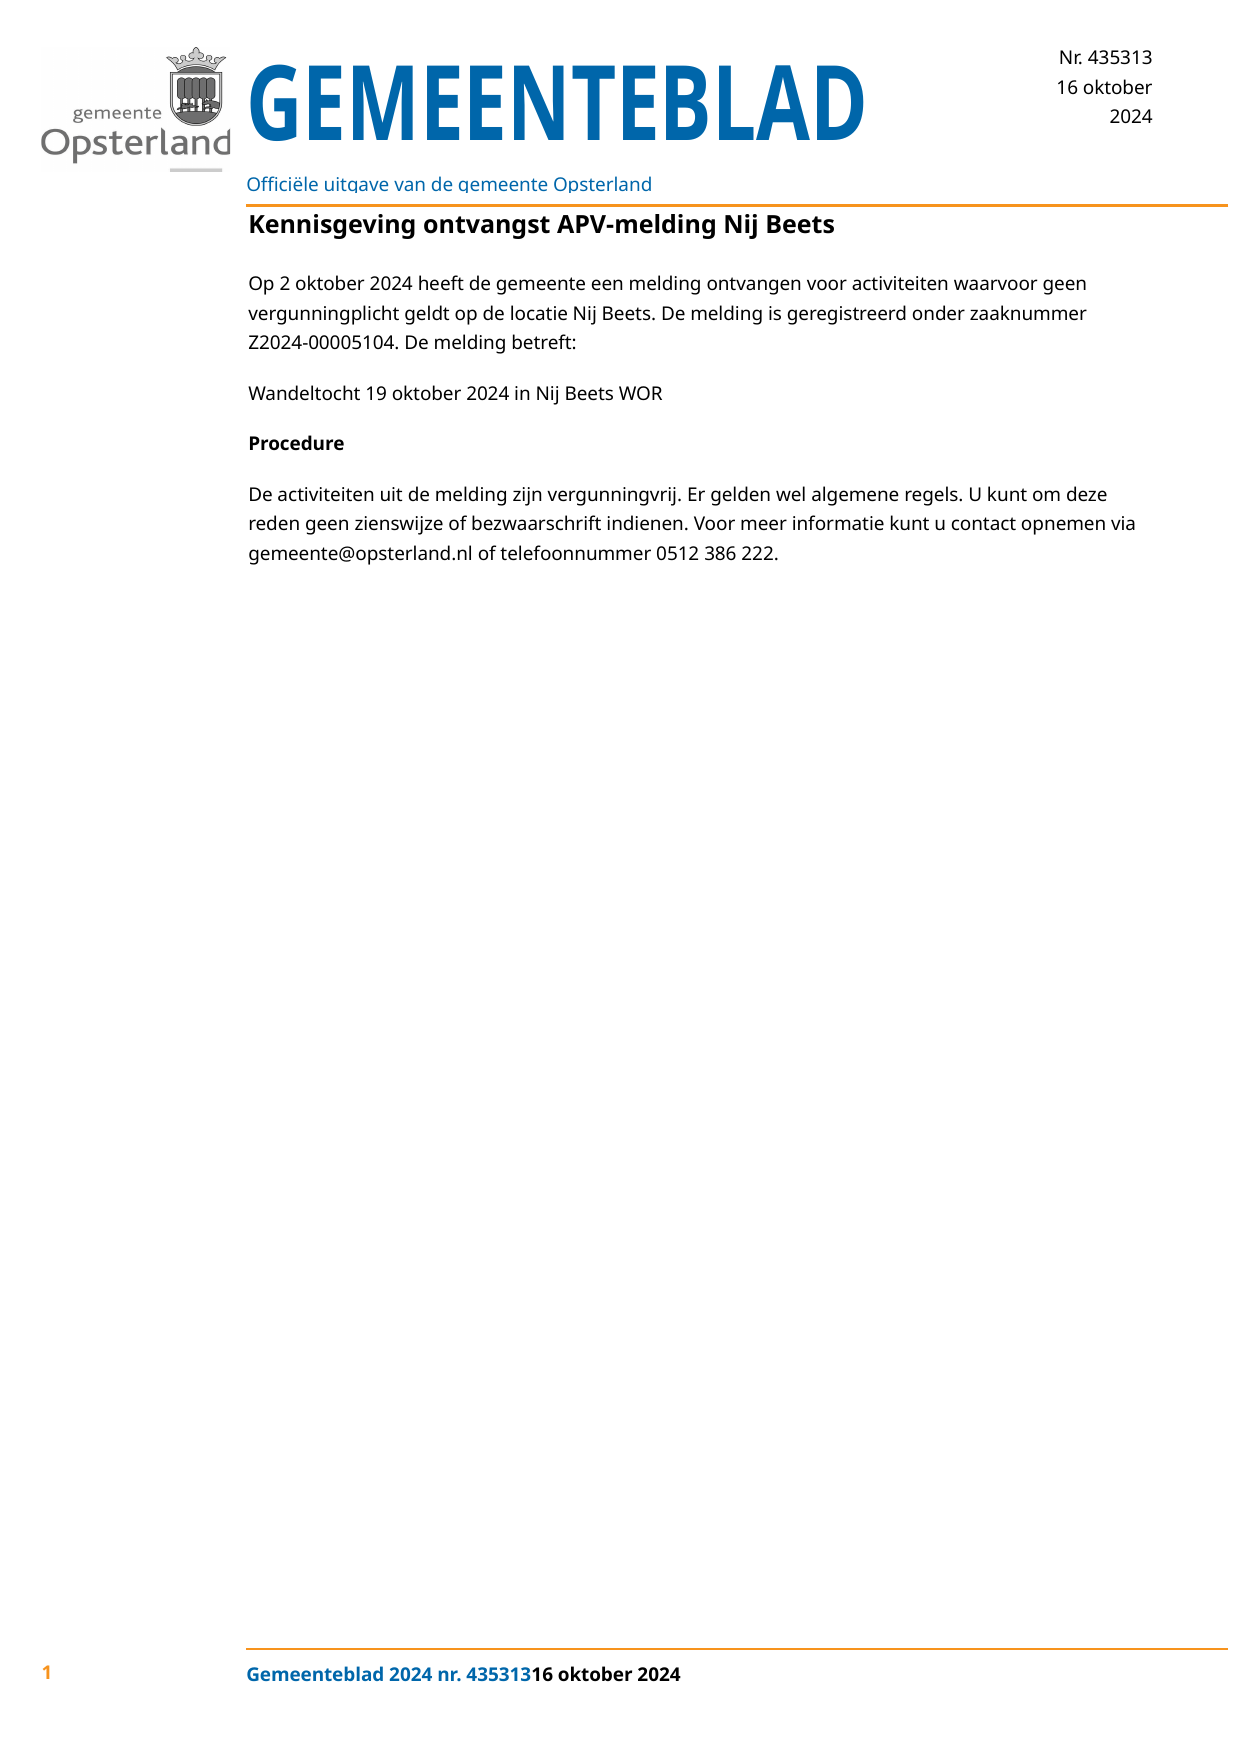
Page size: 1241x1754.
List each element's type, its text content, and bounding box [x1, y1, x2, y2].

text Kennisgeving ontvangst APV-melding Nij Beets [248, 207, 1152, 241]
text Wandeltocht 19 oktober 2024 in Nij Beets WOR [248, 380, 1152, 406]
text Op 2 oktober 2024 heeft de gemeente een melding ontvangen voor activiteiten waarvoor geen vergunningplicht geldt op de locatie Nij Beets. De melding is geregistreerd onder zaaknummer Z2024-00005104. De melding betreft: [248, 270, 1152, 355]
picture [41, 47, 231, 172]
text De activiteiten uit de melding zijn vergunningvrij. Er gelden wel algemene regels. U kunt om deze reden geen zienswijze of bezwaarschrift indienen. Voor meer informatie kunt u contact opnemen via gemeente@opsterland.nl of telefoonnummer 0512 386 222. [248, 481, 1152, 566]
text Procedure [248, 430, 1152, 456]
